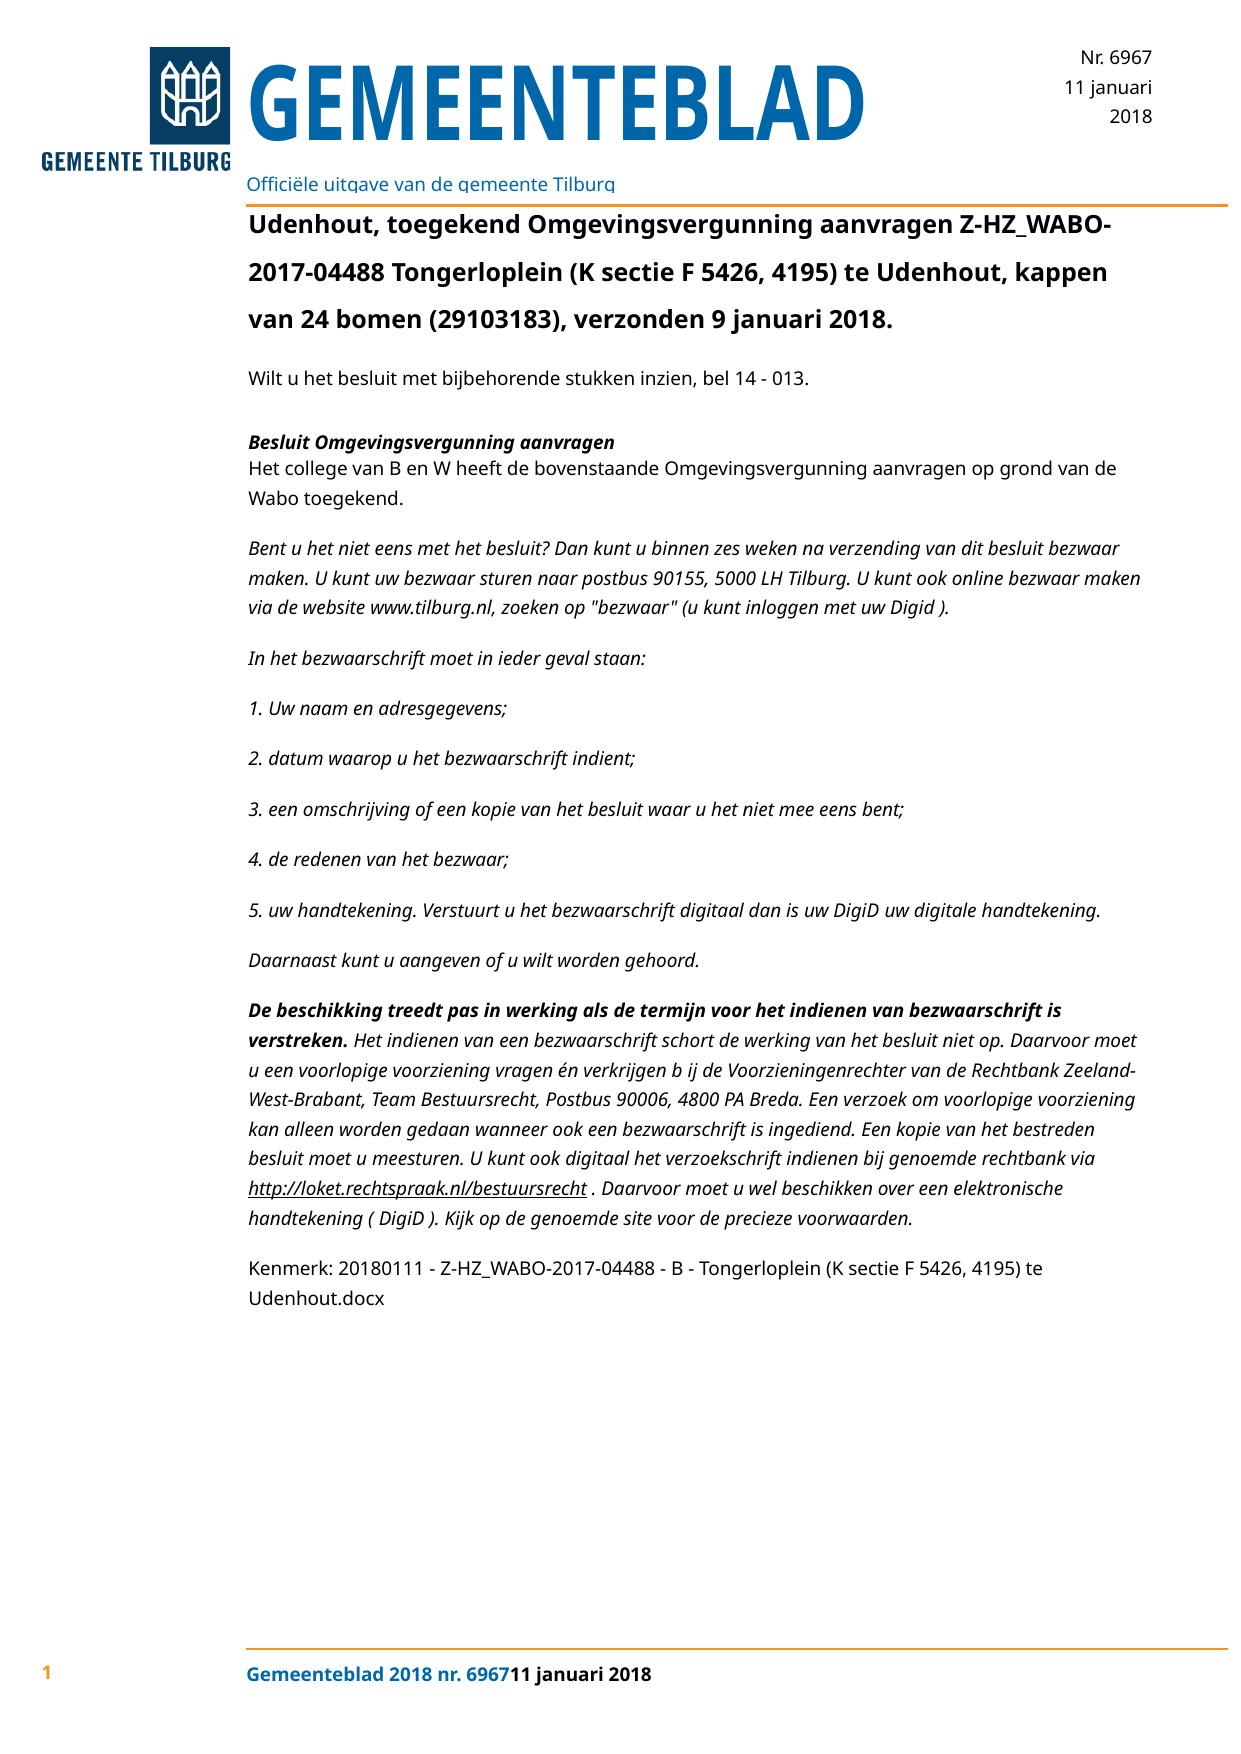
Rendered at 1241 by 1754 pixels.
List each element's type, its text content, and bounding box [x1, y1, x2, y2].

picture [41, 47, 231, 172]
text 4. de redenen van het bezwaar; [248, 846, 1152, 872]
text 1. Uw naam en adresgegevens; [248, 695, 1152, 721]
text Wilt u het besluit met bijbehorende stukken inzien, bel 14 - 013. [248, 366, 1152, 391]
text Daarnaast kunt u aangeven of u wilt worden gehoord. [248, 947, 1152, 973]
text 2. datum waarop u het bezwaarschrift indient; [248, 746, 1152, 771]
text 3. een omschrijving of een kopie van het besluit waar u het niet mee eens bent; [248, 796, 1152, 822]
text Udenhout, toegekend Omgevingsvergunning aanvragen Z-HZ_WABO-2017-04488 Tongerloplein (K sectie F 5426, 4195) te Udenhout, kappen van 24 bomen (29103183), verzonden 9 januari 2018. [248, 207, 1152, 336]
text Kenmerk: 20180111 - Z-HZ_WABO-2017-04488 - B - Tongerloplein (K sectie F 5426, 4195) te Udenhout.docx [248, 1255, 1152, 1311]
text In het bezwaarschrift moet in ieder geval staan: [248, 645, 1152, 671]
text Bent u het niet eens met het besluit? Dan kunt u binnen zes weken na verzending van dit besluit bezwaar maken. U kunt uw bezwaar sturen naar postbus 90155, 5000 LH Tilburg. U kunt ook online bezwaar maken via de website www.tilburg.nl, zoeken op "bezwaar" (u kunt inloggen met uw Digid ). [248, 535, 1152, 620]
text Het college van B en W heeft de bovenstaande Omgevingsvergunning aanvragen op grond van de Wabo toegekend. [248, 455, 1152, 511]
text Besluit Omgevingsvergunning aanvragen [248, 429, 1152, 455]
text 5. uw handtekening. Verstuurt u het bezwaarschrift digitaal dan is uw DigiD uw digitale handtekening. [248, 897, 1152, 923]
text De beschikking treedt pas in werking als de termijn voor het indienen van bezwaarschrift is verstreken. Het indienen van een bezwaarschrift schort de werking van het besluit niet op. Daarvoor moet u een voorlopige voorziening vragen én verkrijgen b ij de Voorzieningenrechter van de Rechtbank Zeeland-West-Brabant, Team Bestuursrecht, Postbus 90006, 4800 PA Breda. Een verzoek om voorlopige voorziening kan alleen worden gedaan wanneer ook een bezwaarschrift is ingediend. Een kopie van het bestreden besluit moet u meesturen. U kunt ook digitaal het verzoekschrift indienen bij genoemde rechtbank via http://loket.rechtspraak.nl/bestuursrecht . Daarvoor moet u wel beschikken over een elektronische handtekening ( DigiD ). Kijk op de genoemde site voor de precieze voorwaarden. [248, 998, 1152, 1231]
